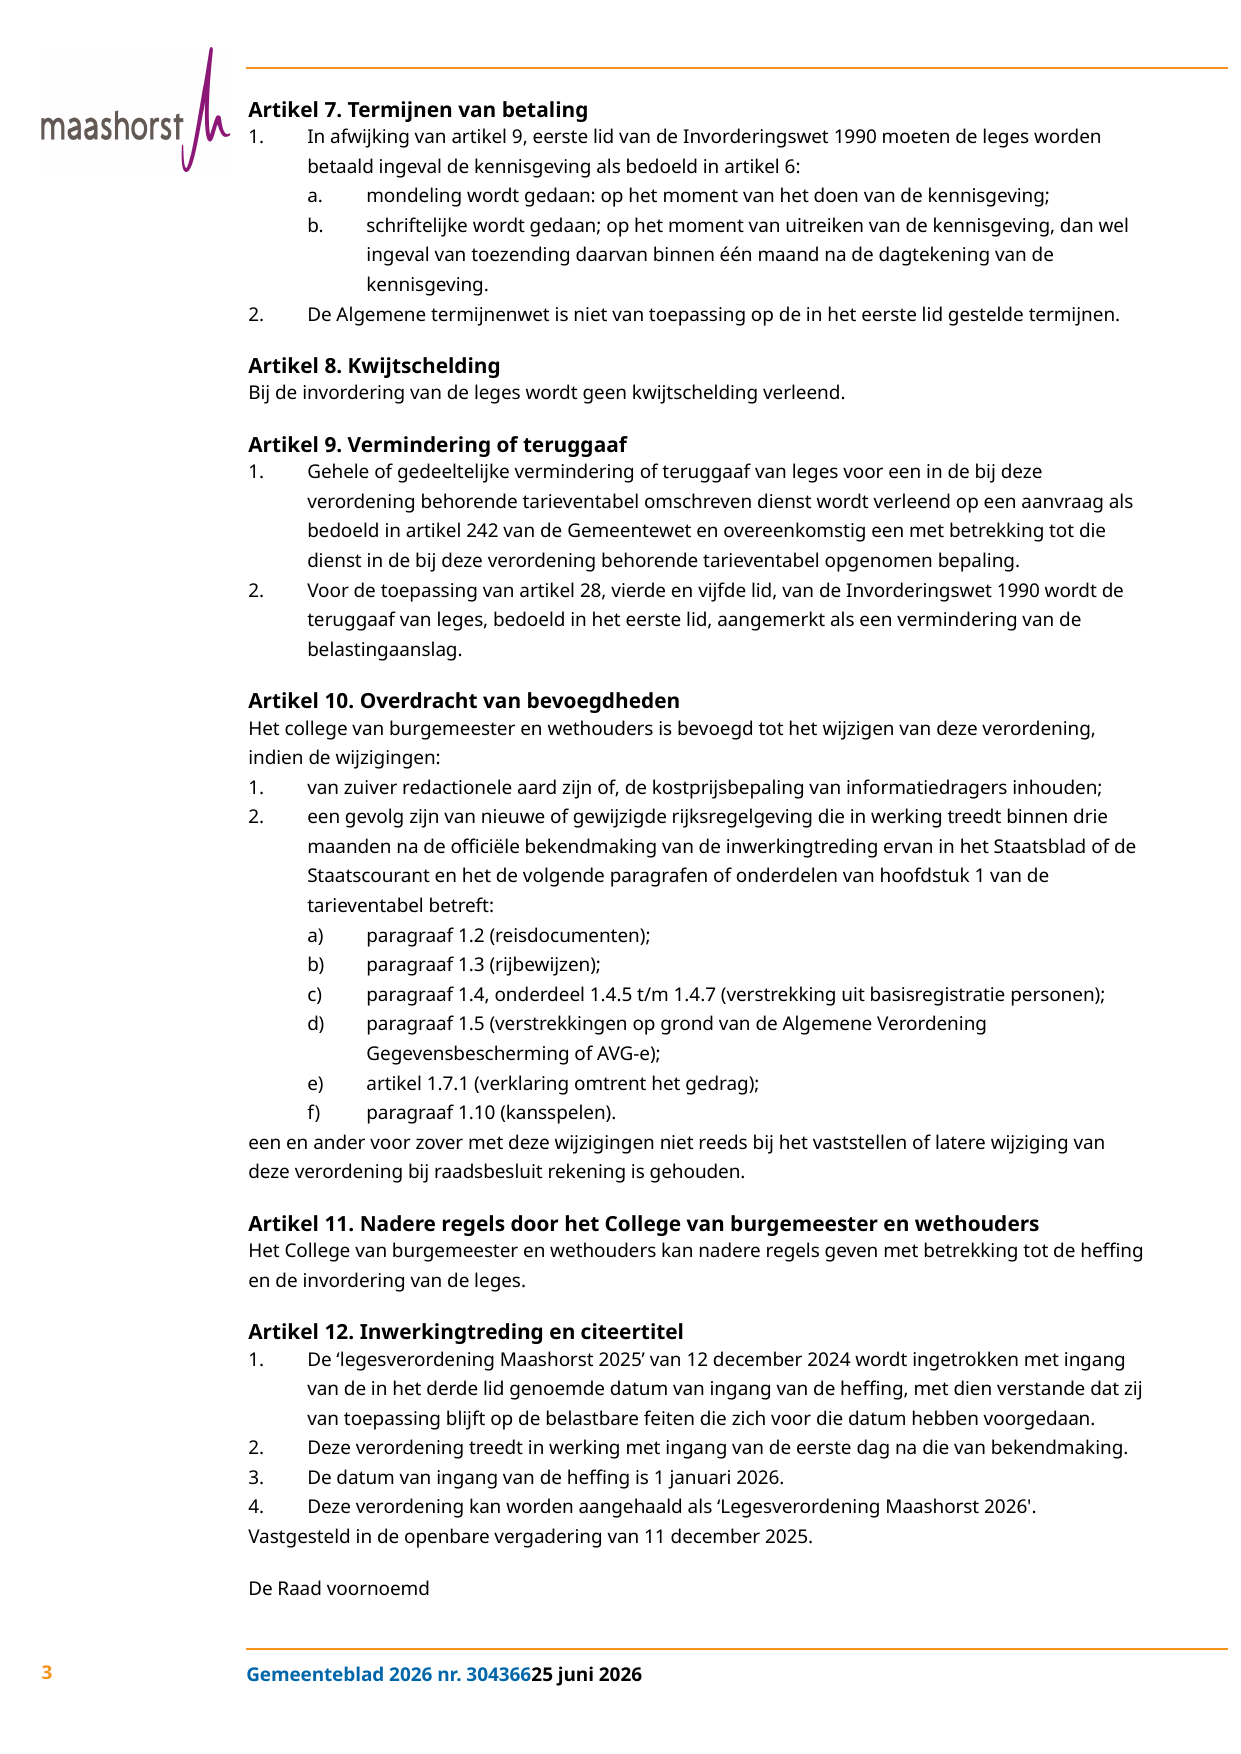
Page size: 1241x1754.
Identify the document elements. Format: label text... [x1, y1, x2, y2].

text Het College van burgemeester en wethouders kan nadere regels geven met betrekking tot de heffing en de invordering van de leges. [248, 1237, 1152, 1293]
list Deze verordening kan worden aangehaald als ‘Legesverordening Maashorst 2026'. [248, 1494, 1152, 1519]
text een en ander voor zover met deze wijzigingen niet reeds bij het vaststellen of latere wijziging van deze verordening bij raadsbesluit rekening is gehouden. [248, 1129, 1152, 1184]
text Artikel 10. Overdracht van bevoegdheden [248, 686, 1152, 715]
list artikel 1.7.1 (verklaring omtrent het gedrag); [307, 1070, 1152, 1096]
picture [41, 47, 231, 172]
list paragraaf 1.5 (verstrekkingen op grond van de Algemene Verordening Gegevensbescherming of AVG-e); [307, 1011, 1152, 1066]
list De ‘legesverordening Maashorst 2025’ van 12 december 2024 wordt ingetrokken met ingang van de in het derde lid genoemde datum van ingang van de heffing, met dien verstande dat zij van toepassing blijft op de belastbare feiten die zich voor die datum hebben voorgedaan. [248, 1346, 1152, 1431]
text Vastgesteld in de openbare vergadering van 11 december 2025. [248, 1523, 1152, 1549]
text Artikel 11. Nadere regels door het College van burgemeester en wethouders [248, 1209, 1152, 1237]
list In afwijking van artikel 9, eerste lid van de Invorderingswet 1990 moeten de leges worden betaald ingeval de kennisgeving als bedoeld in artikel 6: [248, 123, 1152, 178]
list paragraaf 1.2 (reisdocumenten); [307, 922, 1152, 948]
list paragraaf 1.10 (kansspelen). [307, 1099, 1152, 1125]
list De datum van ingang van de heffing is 1 januari 2026. [248, 1464, 1152, 1490]
text Bij de invordering van de leges wordt geen kwijtschelding verleend. [248, 379, 1152, 405]
text Het college van burgemeester en wethouders is bevoegd tot het wijzigen van deze verordening, indien de wijzigingen: [248, 715, 1152, 770]
text Artikel 12. Inwerkingtreding en citeertitel [248, 1317, 1152, 1346]
text Artikel 7. Termijnen van betaling [248, 95, 1152, 123]
list een gevolg zijn van nieuwe of gewijzigde rijksregelgeving die in werking treedt binnen drie maanden na de officiële bekendmaking van de inwerkingtreding ervan in het Staatsblad of de Staatscourant en het de volgende paragrafen of onderdelen van hoofdstuk 1 van de tarieventabel betreft: [248, 803, 1152, 918]
text De Raad voornoemd [248, 1575, 1152, 1601]
text Artikel 8. Kwijtschelding [248, 351, 1152, 379]
text Artikel 9. Vermindering of teruggaaf [248, 430, 1152, 458]
list De Algemene termijnenwet is niet van toepassing op de in het eerste lid gestelde termijnen. [248, 301, 1152, 326]
list Deze verordening treedt in werking met ingang van de eerste dag na die van bekendmaking. [248, 1434, 1152, 1460]
list Gehele of gedeeltelijke vermindering of teruggaaf van leges voor een in de bij deze verordening behorende tarieventabel omschreven dienst wordt verleend op een aanvraag als bedoeld in artikel 242 van de Gemeentewet en overeenkomstig een met betrekking tot die dienst in de bij deze verordening behorende tarieventabel opgenomen bepaling. [248, 458, 1152, 573]
list paragraaf 1.4, onderdeel 1.4.5 t/m 1.4.7 (verstrekking uit basisregistratie personen); [307, 981, 1152, 1007]
list paragraaf 1.3 (rijbewijzen); [307, 951, 1152, 977]
list schriftelijke wordt gedaan; op het moment van uitreiken van de kennisgeving, dan wel ingeval van toezending daarvan binnen één maand na de dagtekening van de kennisgeving. [307, 212, 1152, 297]
list van zuiver redactionele aard zijn of, de kostprijsbepaling van informatiedragers inhouden; [248, 774, 1152, 800]
list mondeling wordt gedaan: op het moment van het doen van de kennisgeving; [307, 182, 1152, 208]
list Voor de toepassing van artikel 28, vierde en vijfde lid, van de Invorderingswet 1990 wordt de teruggaaf van leges, bedoeld in het eerste lid, aangemerkt als een vermindering van de belastingaanslag. [248, 577, 1152, 662]
